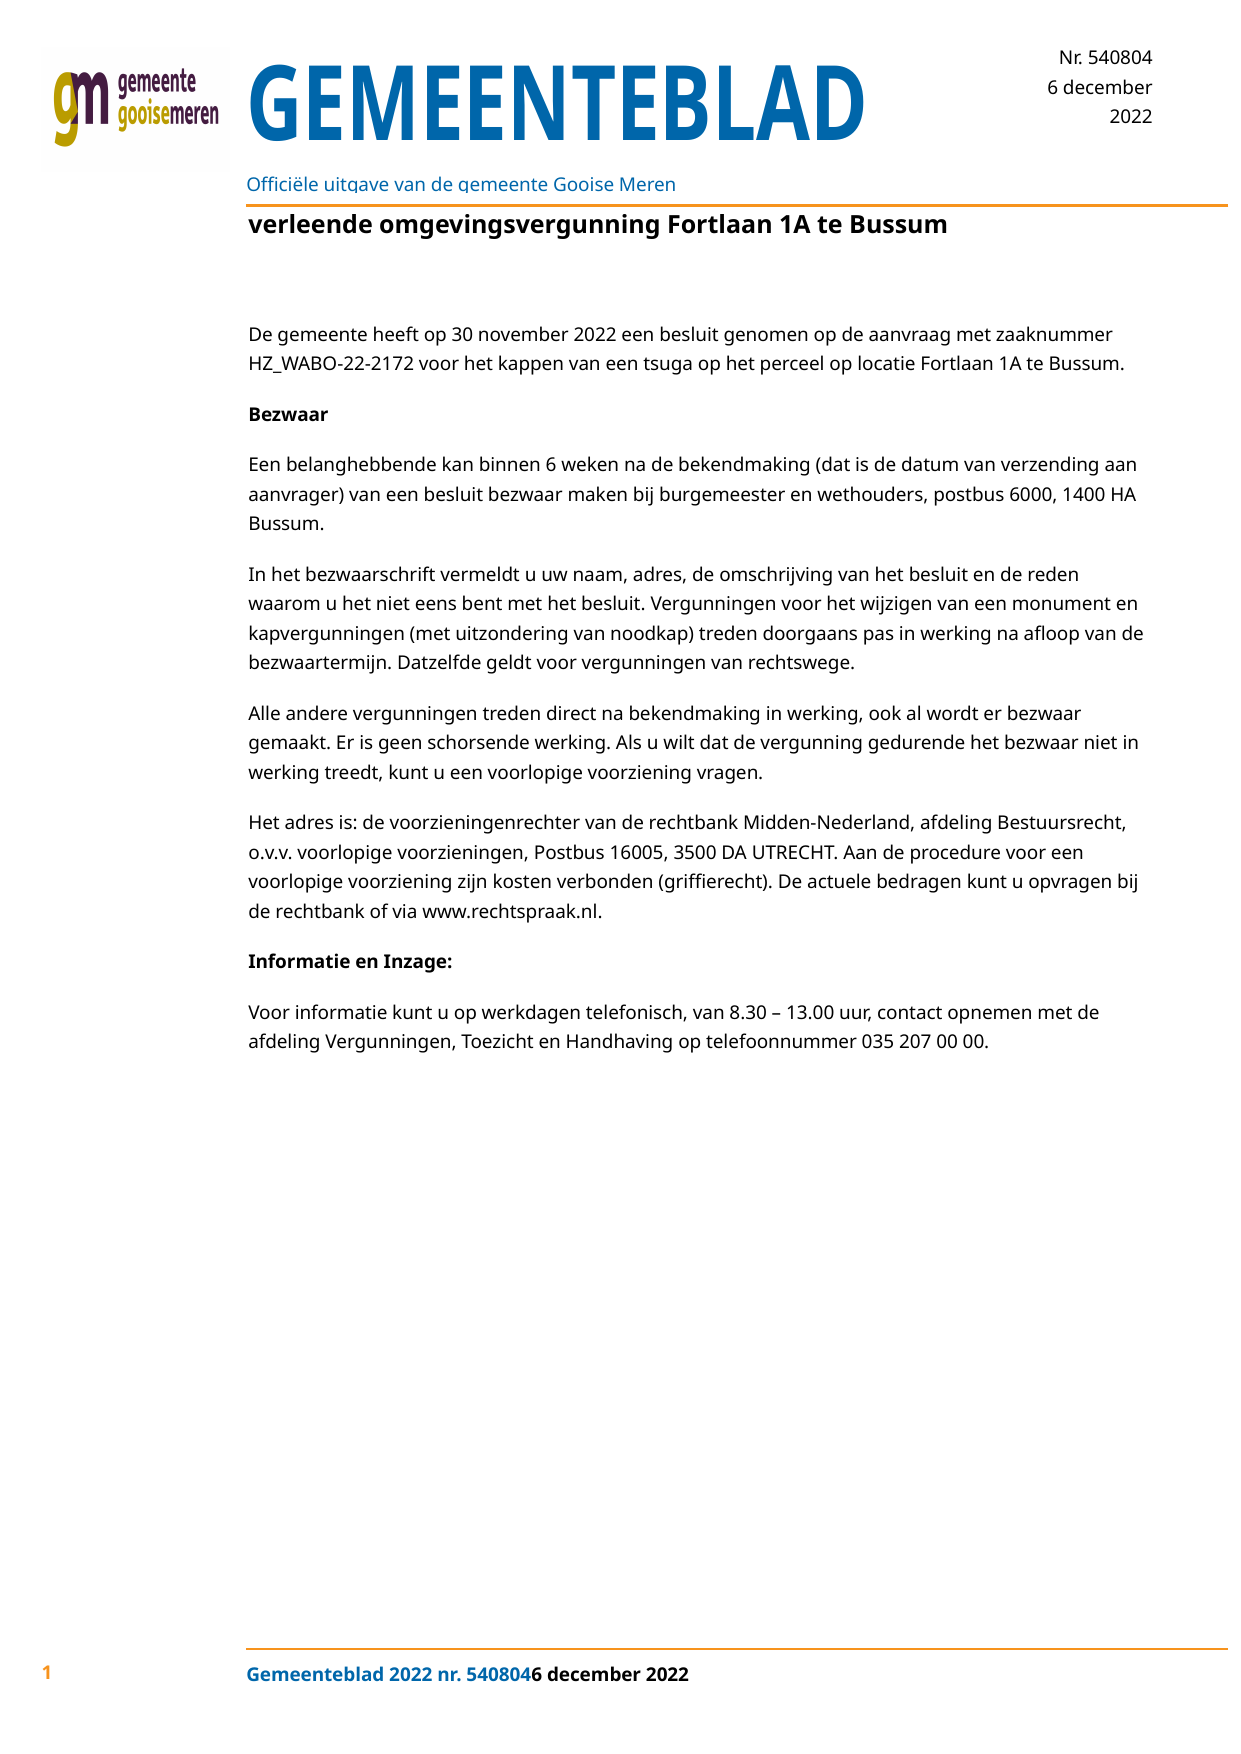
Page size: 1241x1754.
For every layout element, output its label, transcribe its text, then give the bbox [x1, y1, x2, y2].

text verleende omgevingsvergunning Fortlaan 1A te Bussum [248, 207, 1152, 241]
text In het bezwaarschrift vermeldt u uw naam, adres, de omschrijving van het besluit en de reden waarom u het niet eens bent met het besluit. Vergunningen voor het wijzigen van een monument en kapvergunningen (met uitzondering van noodkap) treden doorgaans pas in werking na afloop van de bezwaartermijn. Datzelfde geldt voor vergunningen van rechtswege. [248, 561, 1152, 675]
picture [41, 47, 231, 172]
text De gemeente heeft op 30 november 2022 een besluit genomen op de aanvraag met zaaknummer HZ_WABO-22-2172 voor het kappen van een tsuga op het perceel op locatie Fortlaan 1A te Bussum. [248, 321, 1152, 376]
text Alle andere vergunningen treden direct na bekendmaking in werking, ook al wordt er bezwaar gemaakt. Er is geen schorsende werking. Als u wilt dat de vergunning gedurende het bezwaar niet in werking treedt, kunt u een voorlopige voorziening vragen. [248, 700, 1152, 785]
text Informatie en Inzage: [248, 949, 1152, 974]
text Bezwaar [248, 401, 1152, 426]
text Het adres is: de voorzieningenrechter van de rechtbank Midden-Nederland, afdeling Bestuursrecht, o.v.v. voorlopige voorzieningen, Postbus 16005, 3500 DA UTRECHT. Aan de procedure voor een voorlopige voorziening zijn kosten verbonden (griffierecht). De actuele bedragen kunt u opvragen bij de rechtbank of via www.rechtspraak.nl. [248, 809, 1152, 924]
text Voor informatie kunt u op werkdagen telefonisch, van 8.30 – 13.00 uur, contact opnemen met de afdeling Vergunningen, Toezicht en Handhaving op telefoonnummer 035 207 00 00. [248, 999, 1152, 1054]
text Een belanghebbende kan binnen 6 weken na de bekendmaking (dat is de datum van verzending aan aanvrager) van een besluit bezwaar maken bij burgemeester en wethouders, postbus 6000, 1400 HA Bussum. [248, 451, 1152, 536]
